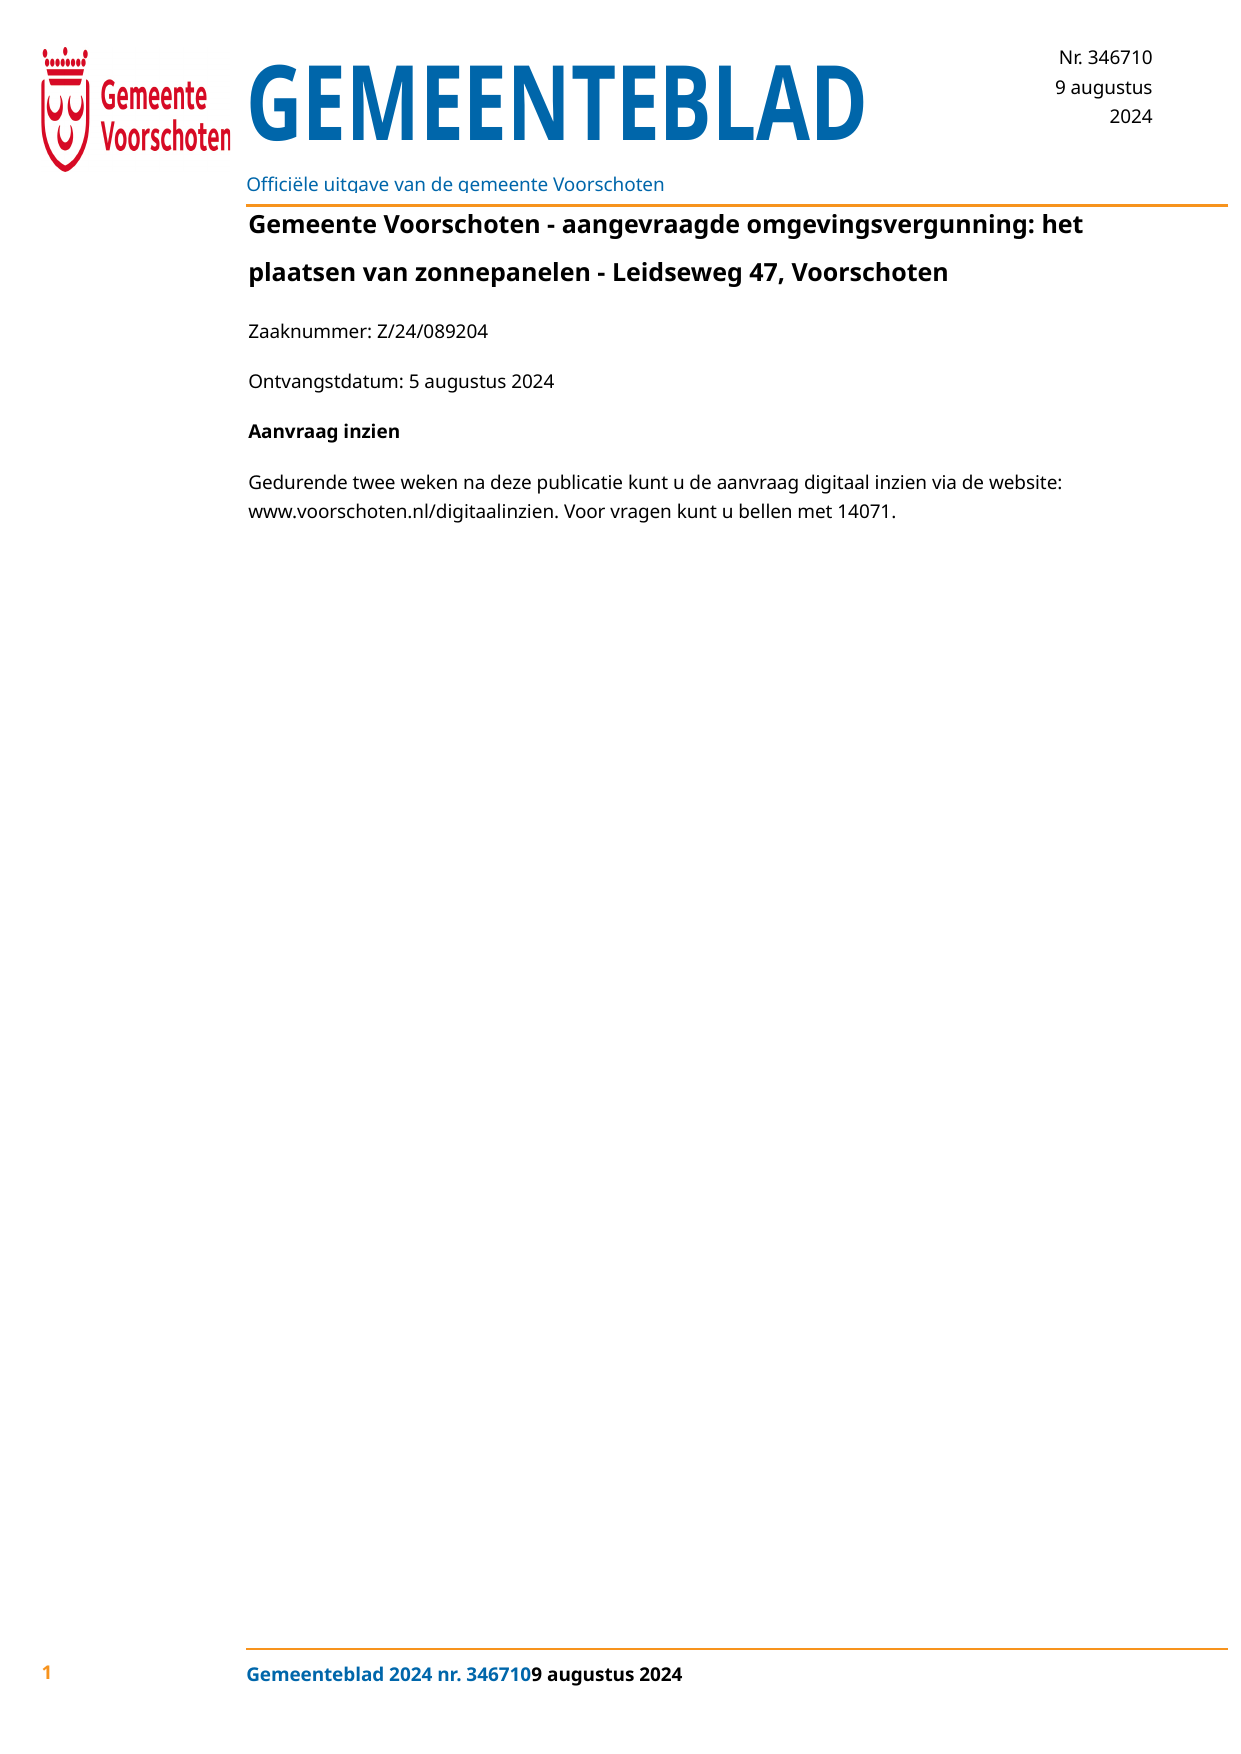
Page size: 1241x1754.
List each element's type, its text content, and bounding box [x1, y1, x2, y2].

text Aanvraag inzien [248, 419, 1152, 444]
picture [41, 47, 231, 172]
text Gemeente Voorschoten - aangevraagde omgevingsvergunning: het plaatsen van zonnepanelen - Leidseweg 47, Voorschoten [248, 207, 1152, 288]
text Zaaknummer: Z/24/089204 [248, 318, 1152, 344]
text Ontvangstdatum: 5 augustus 2024 [248, 368, 1152, 394]
text Gedurende twee weken na deze publicatie kunt u de aanvraag digitaal inzien via de website: www.voorschoten.nl/digitaalinzien. Voor vragen kunt u bellen met 14071. [248, 469, 1152, 524]
